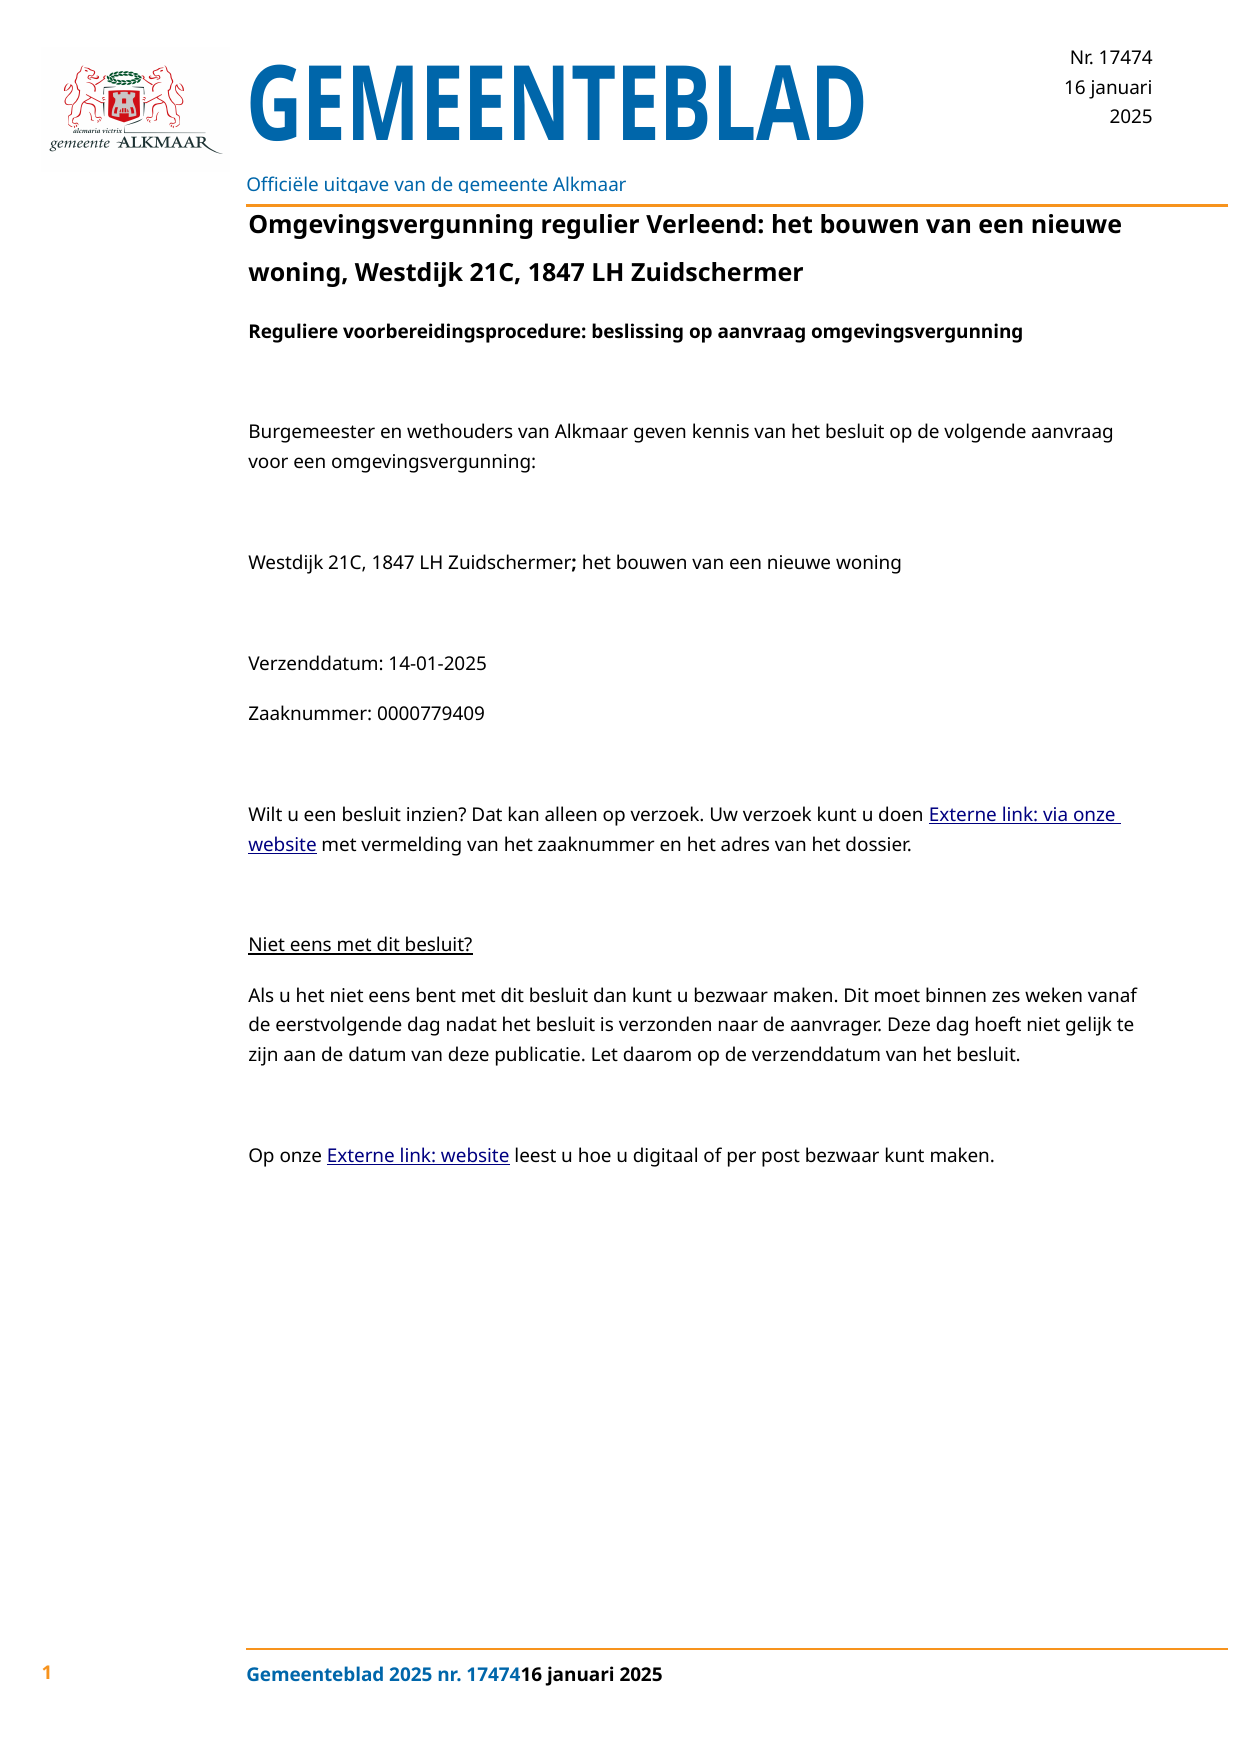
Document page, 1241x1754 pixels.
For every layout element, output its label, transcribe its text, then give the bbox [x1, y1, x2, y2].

picture [41, 47, 231, 172]
text Zaaknummer: 0000779409 [248, 700, 1152, 726]
text Westdijk 21C, 1847 LH Zuidschermer; het bouwen van een nieuwe woning [248, 549, 1152, 575]
text Wilt u een besluit inzien? Dat kan alleen op verzoek. Uw verzoek kunt u doen Externe link: via onze website met vermelding van het zaaknummer en het adres van het dossier. [248, 801, 1152, 857]
text Niet eens met dit besluit? [248, 932, 1152, 957]
text Op onze Externe link: website leest u hoe u digitaal of per post bezwaar kunt maken. [248, 1142, 1152, 1168]
text Omgevingsvergunning regulier Verleend: het bouwen van een nieuwe woning, Westdijk 21C, 1847 LH Zuidschermer [248, 207, 1152, 288]
text Reguliere voorbereidingsprocedure: beslissing op aanvraag omgevingsvergunning [248, 318, 1152, 344]
text Als u het niet eens bent met dit besluit dan kunt u bezwaar maken. Dit moet binnen zes weken vanaf de eerstvolgende dag nadat het besluit is verzonden naar de aanvrager. Deze dag hoeft niet gelijk te zijn aan de datum van deze publicatie. Let daarom op de verzenddatum van het besluit. [248, 982, 1152, 1067]
text Verzenddatum: 14-01-2025 [248, 650, 1152, 676]
text Burgemeester en wethouders van Alkmaar geven kennis van het besluit op de volgende aanvraag voor een omgevingsvergunning: [248, 419, 1152, 474]
